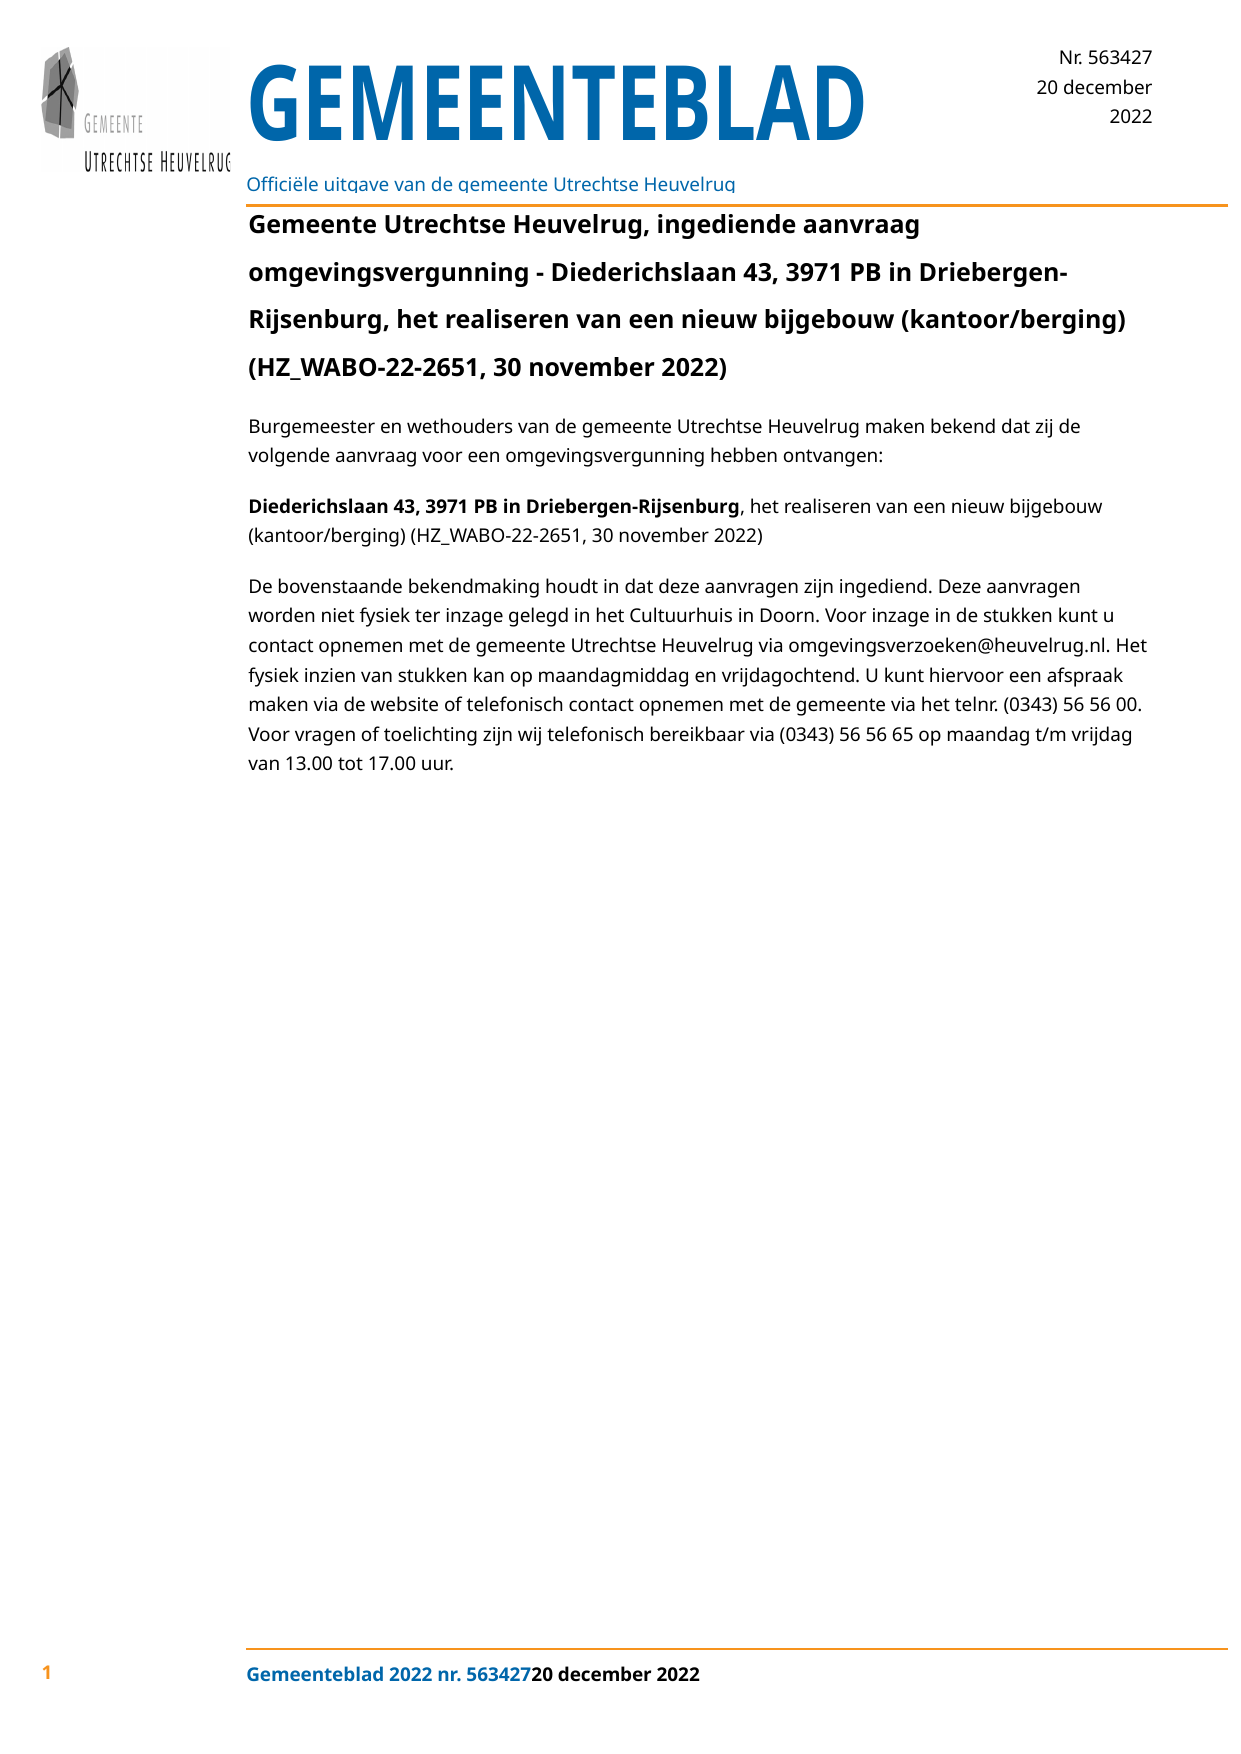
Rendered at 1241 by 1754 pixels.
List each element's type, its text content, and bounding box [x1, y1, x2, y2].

text Gemeente Utrechtse Heuvelrug, ingediende aanvraag omgevingsvergunning - Diederichslaan 43, 3971 PB in Driebergen-Rijsenburg, het realiseren van een nieuw bijgebouw (kantoor/berging) (HZ_WABO-22-2651, 30 november 2022) [248, 207, 1152, 384]
picture [41, 47, 231, 172]
text Diederichslaan 43, 3971 PB in Driebergen-Rijsenburg, het realiseren van een nieuw bijgebouw (kantoor/berging) (HZ_WABO-22-2651, 30 november 2022) [248, 493, 1152, 548]
text De bovenstaande bekendmaking houdt in dat deze aanvragen zijn ingediend. Deze aanvragen worden niet fysiek ter inzage gelegd in het Cultuurhuis in Doorn. Voor inzage in de stukken kunt u contact opnemen met de gemeente Utrechtse Heuvelrug via omgevingsverzoeken@heuvelrug.nl. Het fysiek inzien van stukken kan op maandagmiddag en vrijdagochtend. U kunt hiervoor een afspraak maken via de website of telefonisch contact opnemen met de gemeente via het telnr. (0343) 56 56 00. Voor vragen of toelichting zijn wij telefonisch bereikbaar via (0343) 56 56 65 op maandag t/m vrijdag van 13.00 tot 17.00 uur. [248, 573, 1152, 776]
text Burgemeester en wethouders van de gemeente Utrechtse Heuvelrug maken bekend dat zij de volgende aanvraag voor een omgevingsvergunning hebben ontvangen: [248, 413, 1152, 468]
